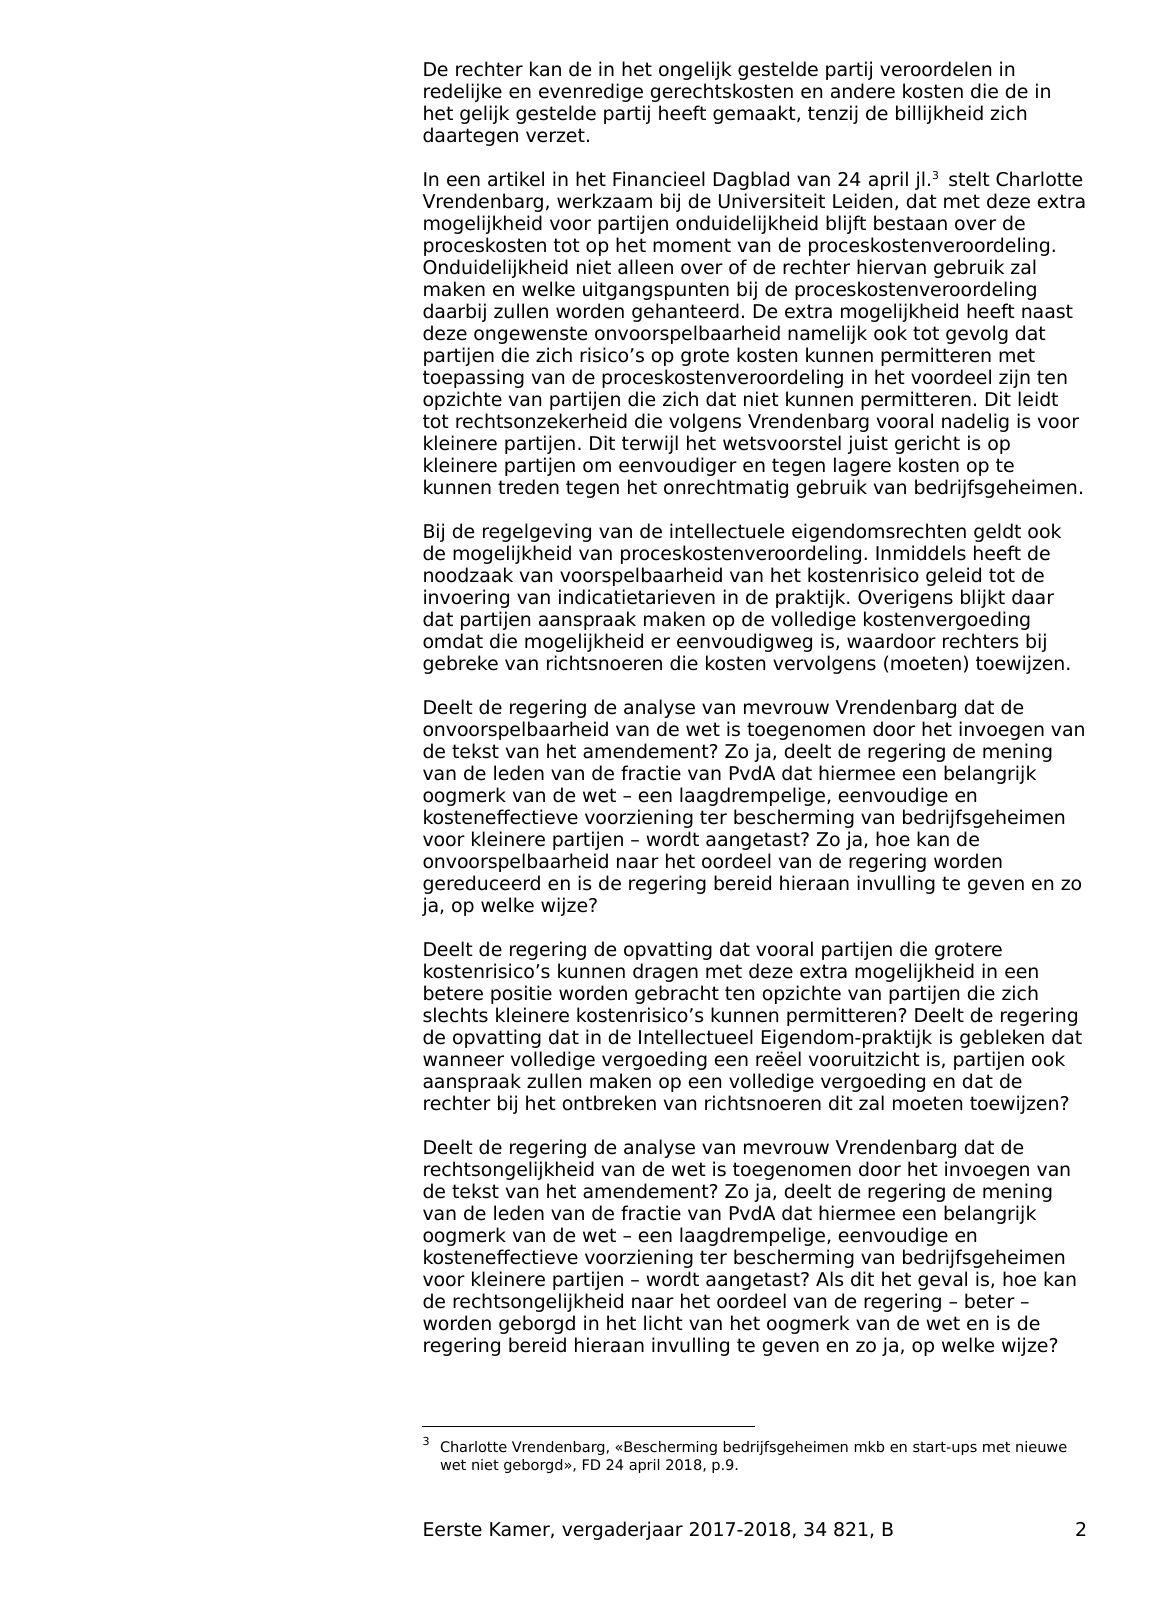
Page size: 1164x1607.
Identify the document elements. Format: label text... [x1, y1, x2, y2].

text Deelt de regering de analyse van mevrouw Vrendenbarg dat de onvoorspelbaarheid van de wet is toegenomen door het invoegen van de tekst van het amendement? Zo ja, deelt de regering de mening van de leden van de fractie van PvdA dat hiermee een belangrijk oogmerk van de wet – een laagdrempelige, eenvoudige en kosteneffectieve voorziening ter bescherming van bedrijfsgeheimen voor kleinere partijen – wordt aangetast? Zo ja, hoe kan de onvoorspelbaarheid naar het oordeel van de regering worden gereduceerd en is de regering bereid hieraan invulling te geven en zo ja, op welke wijze? [422, 697, 1087, 917]
text Deelt de regering de opvatting dat vooral partijen die grotere kostenrisico’s kunnen dragen met deze extra mogelijkheid in een betere positie worden gebracht ten opzichte van partijen die zich slechts kleinere kostenrisico’s kunnen permitteren? Deelt de regering de opvatting dat in de Intellectueel Eigendom-praktijk is gebleken dat wanneer volledige vergoeding een reëel vooruitzicht is, partijen ook aanspraak zullen maken op een volledige vergoeding en dat de rechter bij het ontbreken van richtsnoeren dit zal moeten toewijzen? [422, 939, 1087, 1115]
text Bij de regelgeving van de intellectuele eigendomsrechten geldt ook de mogelijkheid van proceskostenveroordeling. Inmiddels heeft de noodzaak van voorspelbaarheid van het kostenrisico geleid tot de invoering van indicatietarieven in de praktijk. Overigens blijkt daar dat partijen aanspraak maken op de volledige kostenvergoeding omdat die mogelijkheid er eenvoudigweg is, waardoor rechters bij gebreke van richtsnoeren die kosten vervolgens (moeten) toewijzen. [422, 521, 1087, 675]
text Deelt de regering de analyse van mevrouw Vrendenbarg dat de rechtsongelijkheid van de wet is toegenomen door het invoegen van de tekst van het amendement? Zo ja, deelt de regering de mening van de leden van de fractie van PvdA dat hiermee een belangrijk oogmerk van de wet – een laagdrempelige, eenvoudige en kosteneffectieve voorziening ter bescherming van bedrijfsgeheimen voor kleinere partijen – wordt aangetast? Als dit het geval is, hoe kan de rechtsongelijkheid naar het oordeel van de regering – beter – worden geborgd in het licht van het oogmerk van de wet en is de regering bereid hieraan invulling te geven en zo ja, op welke wijze? [422, 1137, 1087, 1357]
text In een artikel in het Financieel Dagblad van 24 april jl. stelt Charlotte Vrendenbarg, werkzaam bij de Universiteit Leiden, dat met deze extra mogelijkheid voor partijen onduidelijkheid blijft bestaan over de proceskosten tot op het moment van de proceskostenveroordeling. Onduidelijkheid niet alleen over of de rechter hiervan gebruik zal maken en welke uitgangspunten bij de proceskostenveroordeling daarbij zullen worden gehanteerd. De extra mogelijkheid heeft naast deze ongewenste onvoorspelbaarheid namelijk ook tot gevolg dat partijen die zich risico’s op grote kosten kunnen permitteren met toepassing van de proceskostenveroordeling in het voordeel zijn ten opzichte van partijen die zich dat niet kunnen permitteren. Dit leidt tot rechtsonzekerheid die volgens Vrendenbarg vooral nadelig is voor kleinere partijen. Dit terwijl het wetsvoorstel juist gericht is op kleinere partijen om eenvoudiger en tegen lagere kosten op te kunnen treden tegen het onrechtmatig gebruik van bedrijfsgeheimen. [422, 169, 1087, 499]
text Charlotte Vrendenbarg, «Bescherming bedrijfsgeheimen mkb en start-ups met nieuwe wet niet geborgd», FD 24 april 2018, p.9. [422, 1435, 1087, 1474]
text De rechter kan de in het ongelijk gestelde partij veroordelen in redelijke en evenredige gerechtskosten en andere kosten die de in het gelijk gestelde partij heeft gemaakt, tenzij de billijkheid zich daartegen verzet. [422, 59, 1087, 147]
